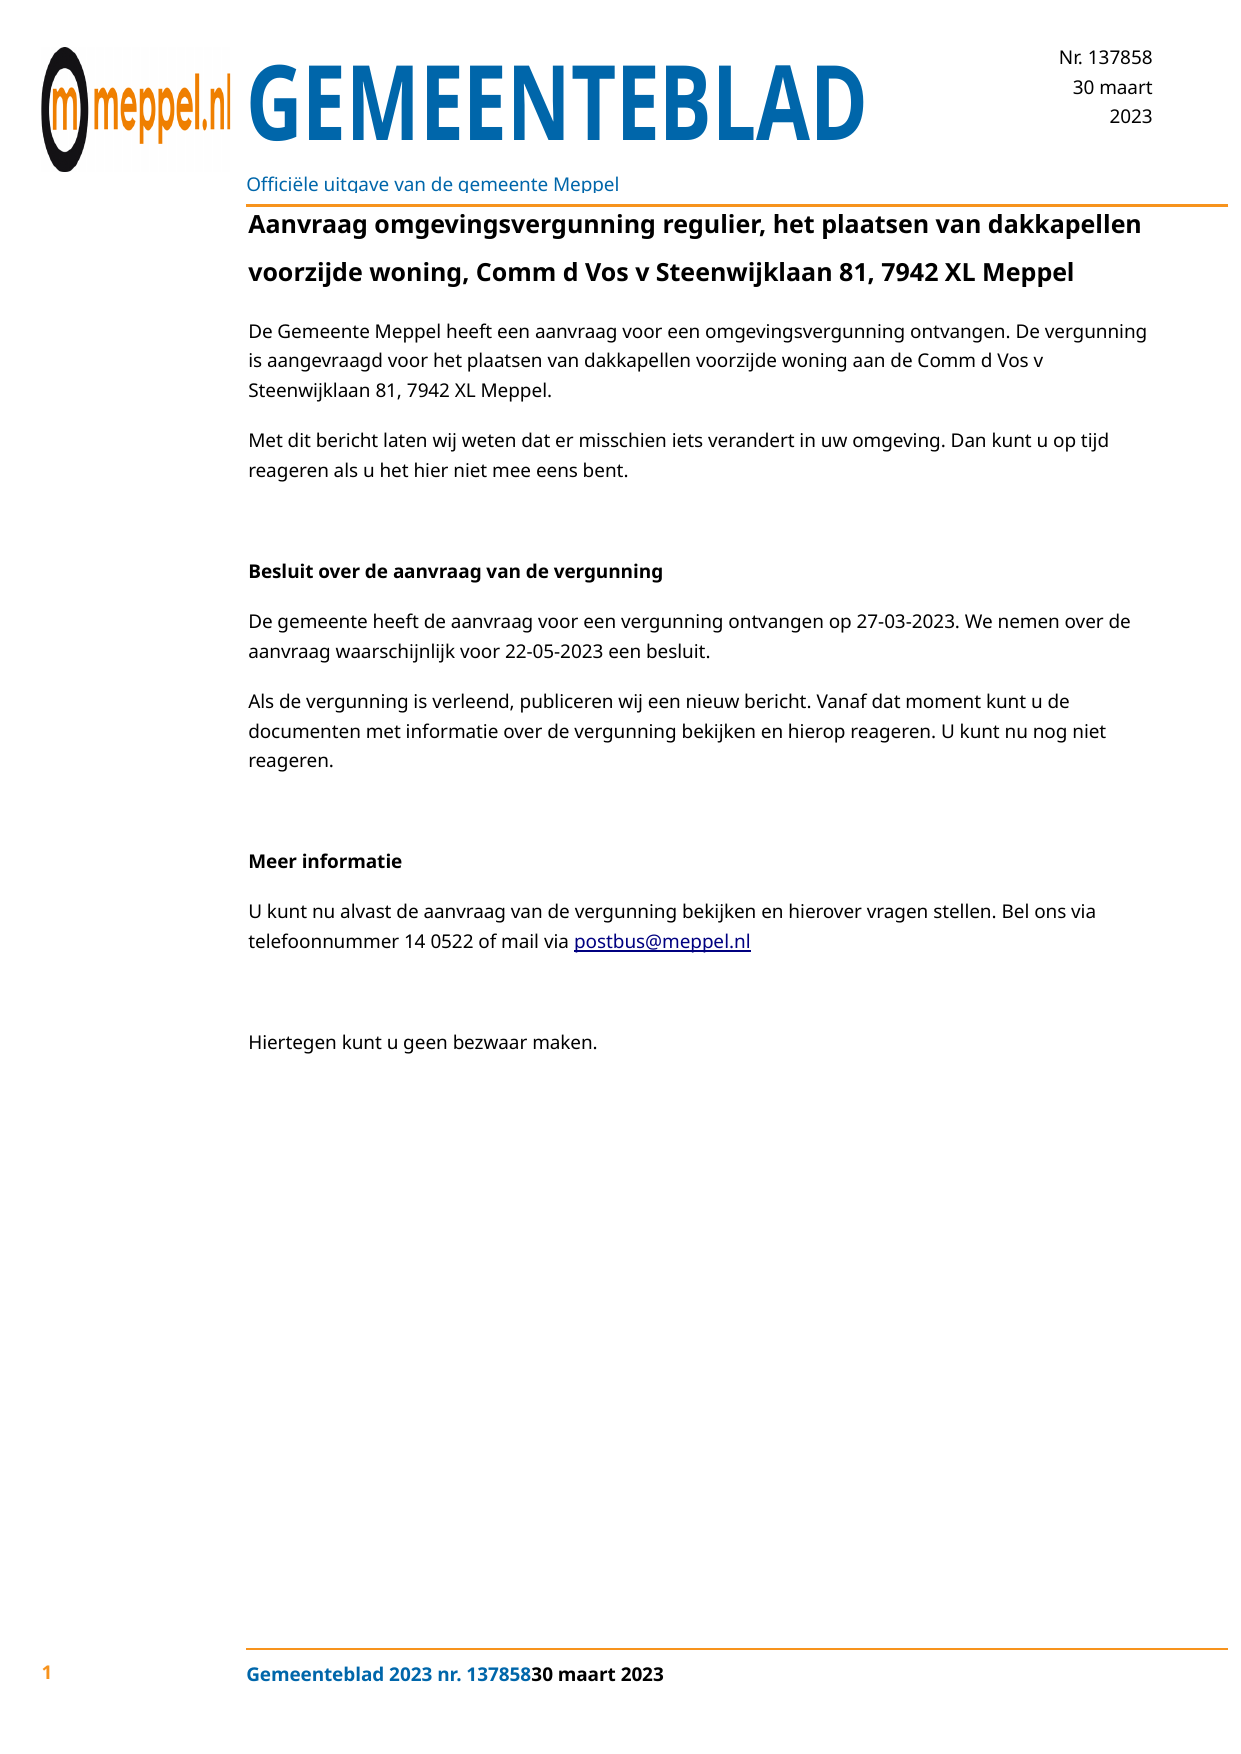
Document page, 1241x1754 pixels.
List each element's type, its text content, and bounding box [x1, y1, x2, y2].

text De Gemeente Meppel heeft een aanvraag voor een omgevingsvergunning ontvangen. De vergunning is aangevraagd voor het plaatsen van dakkapellen voorzijde woning aan de Comm d Vos v Steenwijklaan 81, 7942 XL Meppel. [248, 318, 1152, 403]
text Hiertegen kunt u geen bezwaar maken. [248, 1029, 1152, 1055]
text De gemeente heeft de aanvraag voor een vergunning ontvangen op 27-03-2023. We nemen over de aanvraag waarschijnlijk voor 22-05-2023 een besluit. [248, 608, 1152, 664]
text Als de vergunning is verleend, publiceren wij een nieuw bericht. Vanaf dat moment kunt u de documenten met informatie over de vergunning bekijken en hierop reageren. U kunt nu nog niet reageren. [248, 688, 1152, 773]
picture [41, 47, 231, 172]
text Aanvraag omgevingsvergunning regulier, het plaatsen van dakkapellen voorzijde woning, Comm d Vos v Steenwijklaan 81, 7942 XL Meppel [248, 207, 1152, 288]
text Met dit bericht laten wij weten dat er misschien iets verandert in uw omgeving. Dan kunt u op tijd reageren als u het hier niet mee eens bent. [248, 427, 1152, 483]
text Besluit over de aanvraag van de vergunning [248, 558, 1152, 584]
text U kunt nu alvast de aanvraag van de vergunning bekijken en hierover vragen stellen. Bel ons via telefoonnummer 14 0522 of mail via postbus@meppel.nl [248, 899, 1152, 954]
text Meer informatie [248, 848, 1152, 874]
